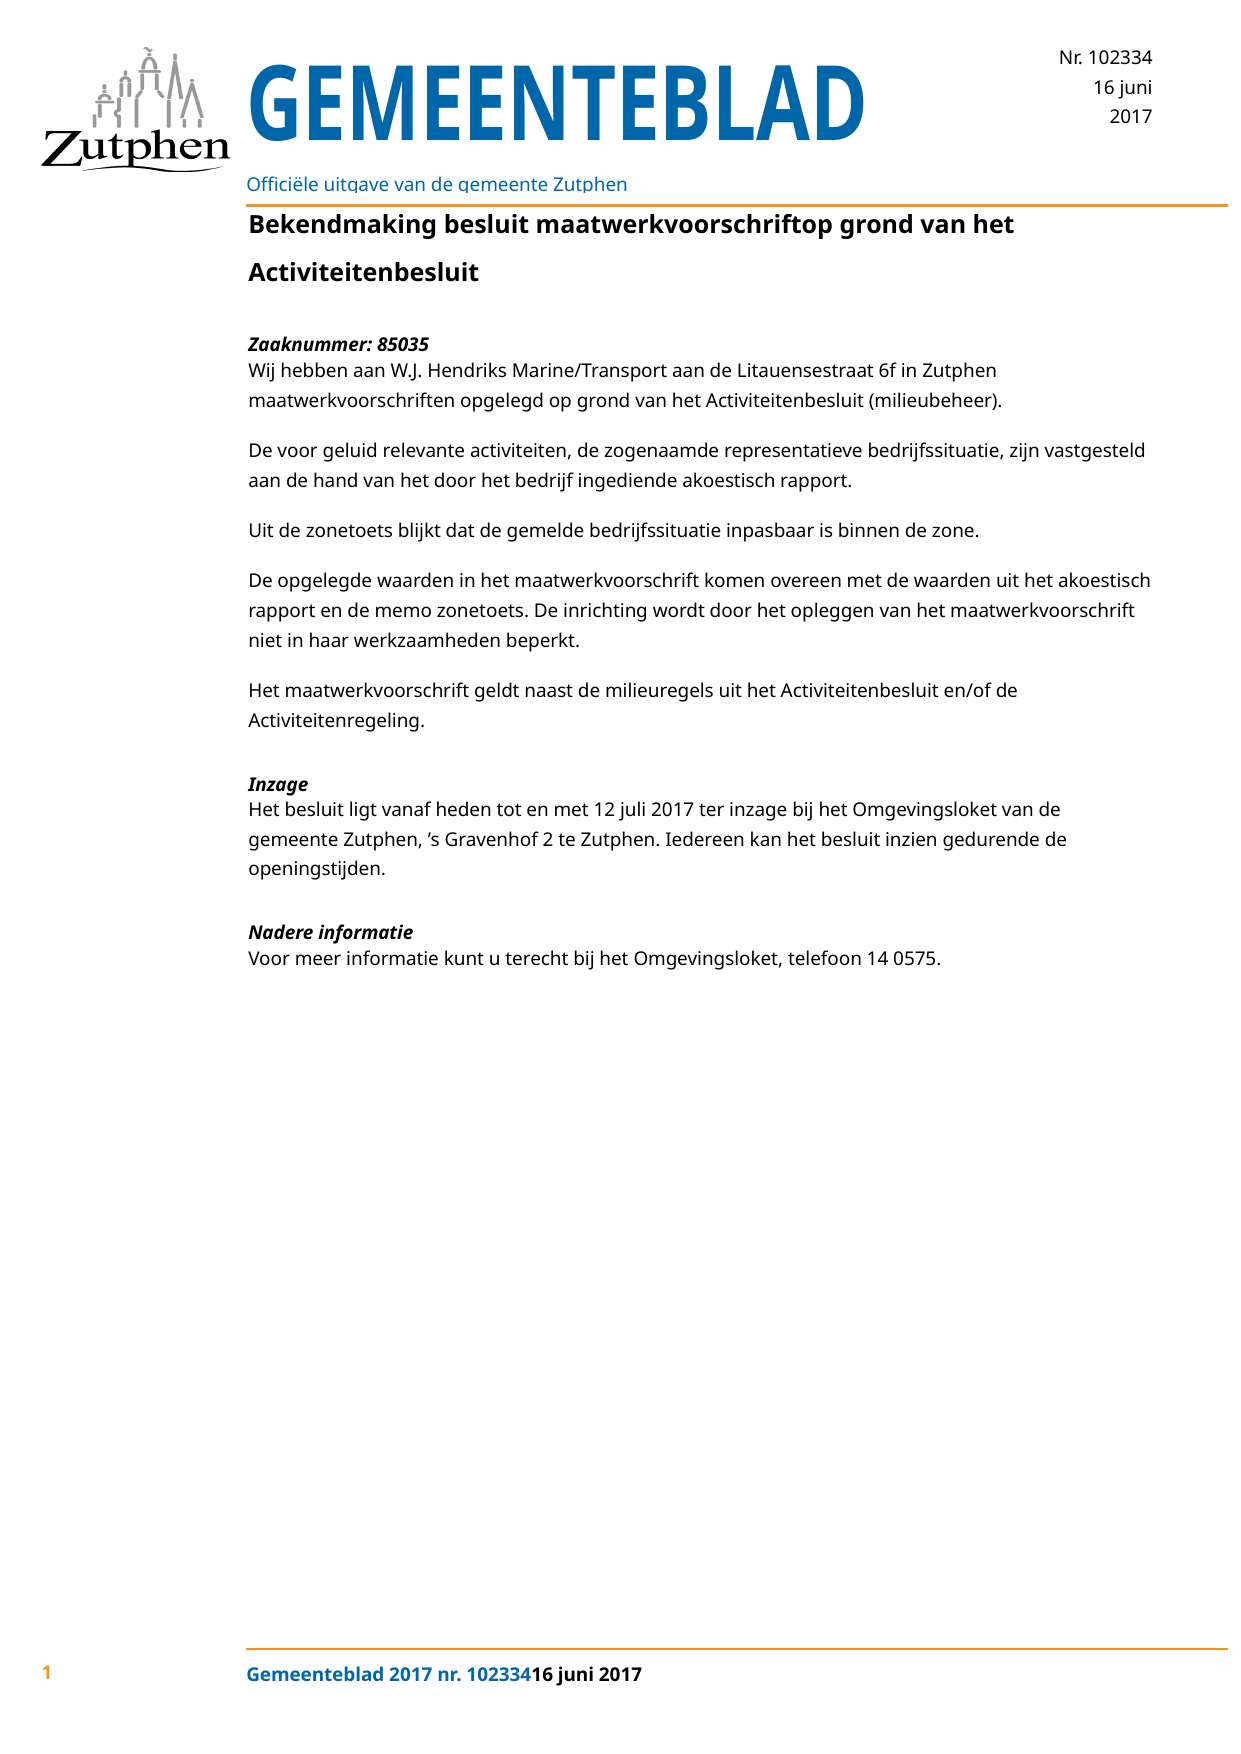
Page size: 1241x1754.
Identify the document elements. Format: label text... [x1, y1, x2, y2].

text De opgelegde waarden in het maatwerkvoorschrift komen overeen met de waarden uit het akoestisch rapport en de memo zonetoets. De inrichting wordt door het opleggen van het maatwerkvoorschrift niet in haar werkzaamheden beperkt. [248, 568, 1152, 652]
text Inzage [248, 771, 1152, 796]
text Nadere informatie [248, 919, 1152, 945]
text Wij hebben aan W.J. Hendriks Marine/Transport aan de Litauensestraat 6f in Zutphen maatwerkvoorschriften opgelegd op grond van het Activiteitenbesluit (milieubeheer). [248, 357, 1152, 412]
text Voor meer informatie kunt u terecht bij het Omgevingsloket, telefoon 14 0575. [248, 945, 1152, 971]
text Het besluit ligt vanaf heden tot en met 12 juli 2017 ter inzage bij het Omgevingsloket van de gemeente Zutphen, ’s Gravenhof 2 te Zutphen. Iedereen kan het besluit inzien gedurende de openingstijden. [248, 796, 1152, 881]
text Bekendmaking besluit maatwerkvoorschriftop grond van het Activiteitenbesluit [248, 207, 1152, 288]
text Het maatwerkvoorschrift geldt naast de milieuregels uit het Activiteitenbesluit en/of de Activiteitenregeling. [248, 677, 1152, 732]
text Zaaknummer: 85035 [248, 331, 1152, 357]
text De voor geluid relevante activiteiten, de zogenaamde representatieve bedrijfssituatie, zijn vastgesteld aan de hand van het door het bedrijf ingediende akoestisch rapport. [248, 437, 1152, 492]
picture [41, 47, 231, 172]
text Uit de zonetoets blijkt dat de gemelde bedrijfssituatie inpasbaar is binnen de zone. [248, 517, 1152, 543]
